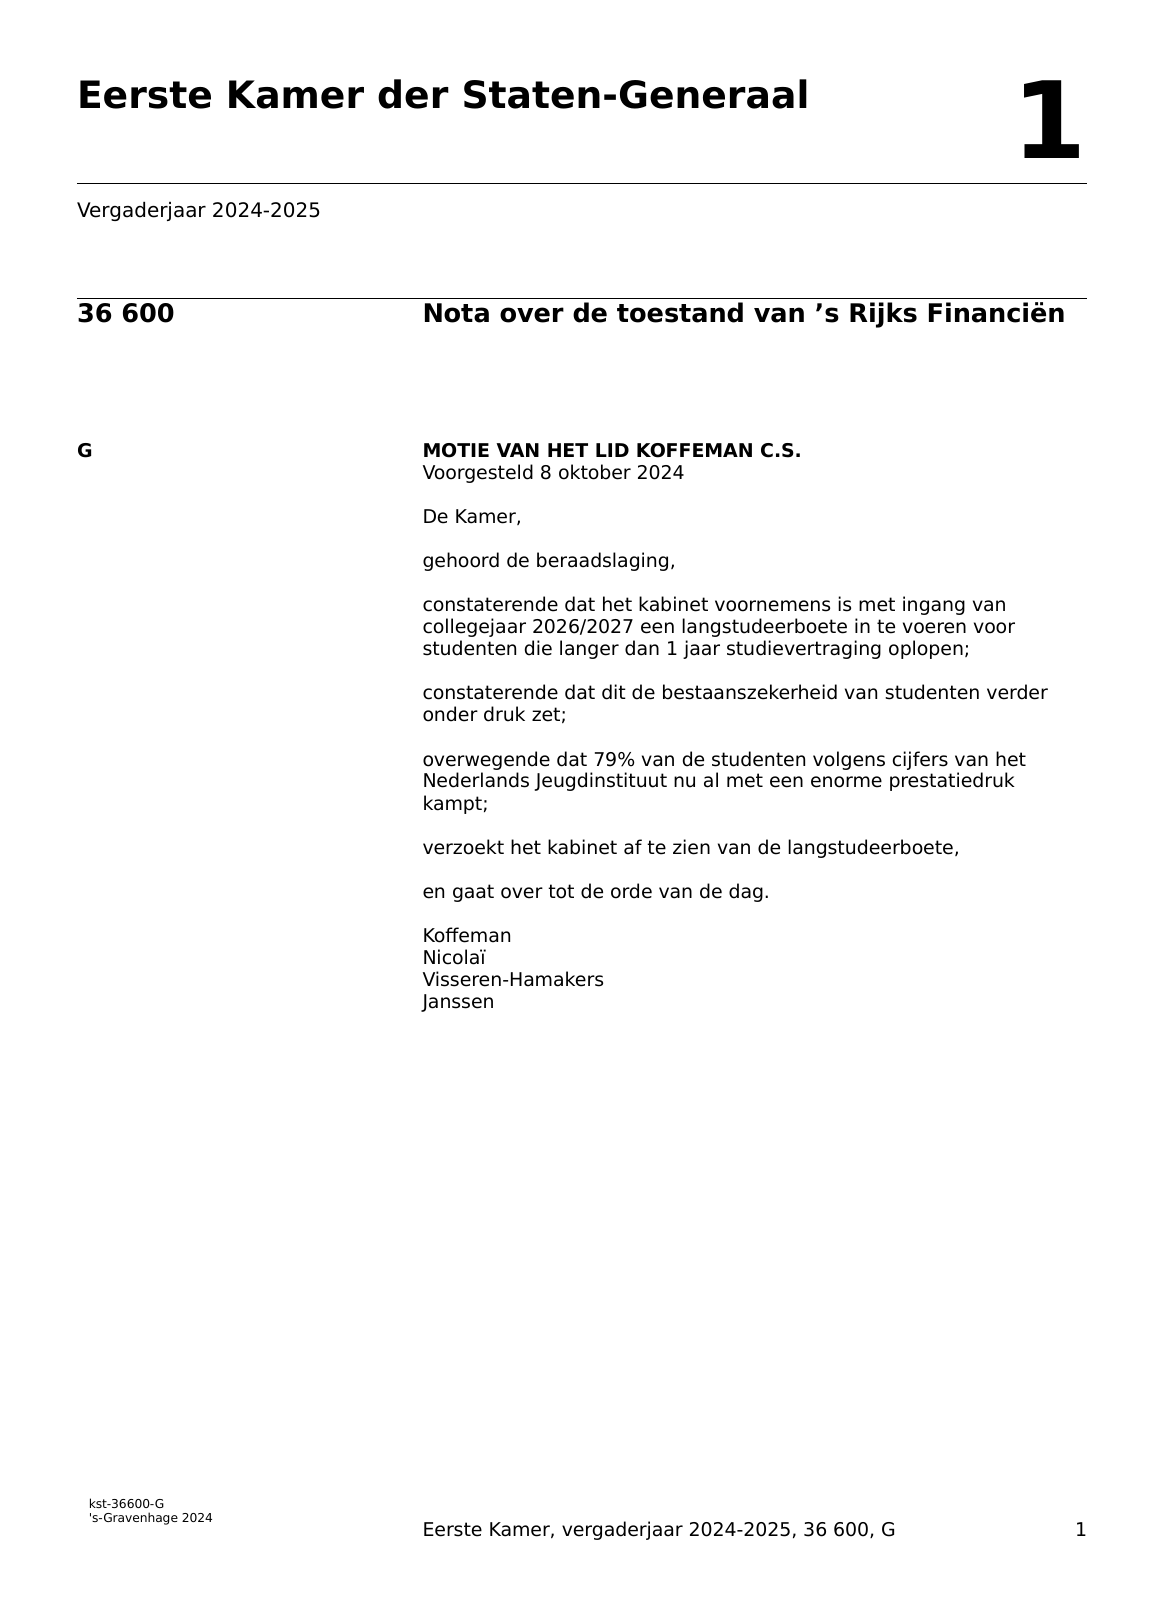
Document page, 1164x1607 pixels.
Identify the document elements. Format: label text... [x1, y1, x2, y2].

text constaterende dat dit de bestaanszekerheid van studenten verder onder druk zet; [422, 682, 1087, 726]
text De Kamer, [422, 506, 1087, 528]
text Janssen [422, 991, 1087, 1013]
text overwegende dat 79% van de studenten volgens cijfers van het Nederlands Jeugdinstituut nu al met een enorme prestatiedruk kampt; [422, 748, 1087, 814]
subtitle G MOTIE VAN HET LID KOFFEMAN C.S. [77, 440, 1087, 462]
text Voorgesteld 8 oktober 2024 [422, 462, 1087, 484]
subtitle 36 600 Nota over de toestand van ’s Rijks Financiën [77, 299, 1087, 329]
table_cell Vergaderjaar 2024-2025 [77, 184, 1087, 298]
text 's-Gravenhage 2024 [88, 1511, 323, 1525]
table_header Eerste Kamer der Staten-Generaal [77, 59, 886, 183]
text gehoord de beraadslaging, [422, 550, 1087, 572]
text constaterende dat het kabinet voornemens is met ingang van collegejaar 2026/2027 een langstudeerboete in te voeren voor studenten die langer dan 1 jaar studievertraging oplopen; [422, 594, 1087, 660]
text Koffeman [422, 925, 1087, 947]
table_header 1 [886, 59, 1087, 183]
text Visseren-Hamakers [422, 969, 1087, 991]
text verzoekt het kabinet af te zien van de langstudeerboete, [422, 837, 1087, 858]
text kst-36600-G [88, 1497, 323, 1511]
text Nicolaï [422, 947, 1087, 969]
text en gaat over tot de orde van de dag. [422, 881, 1087, 903]
